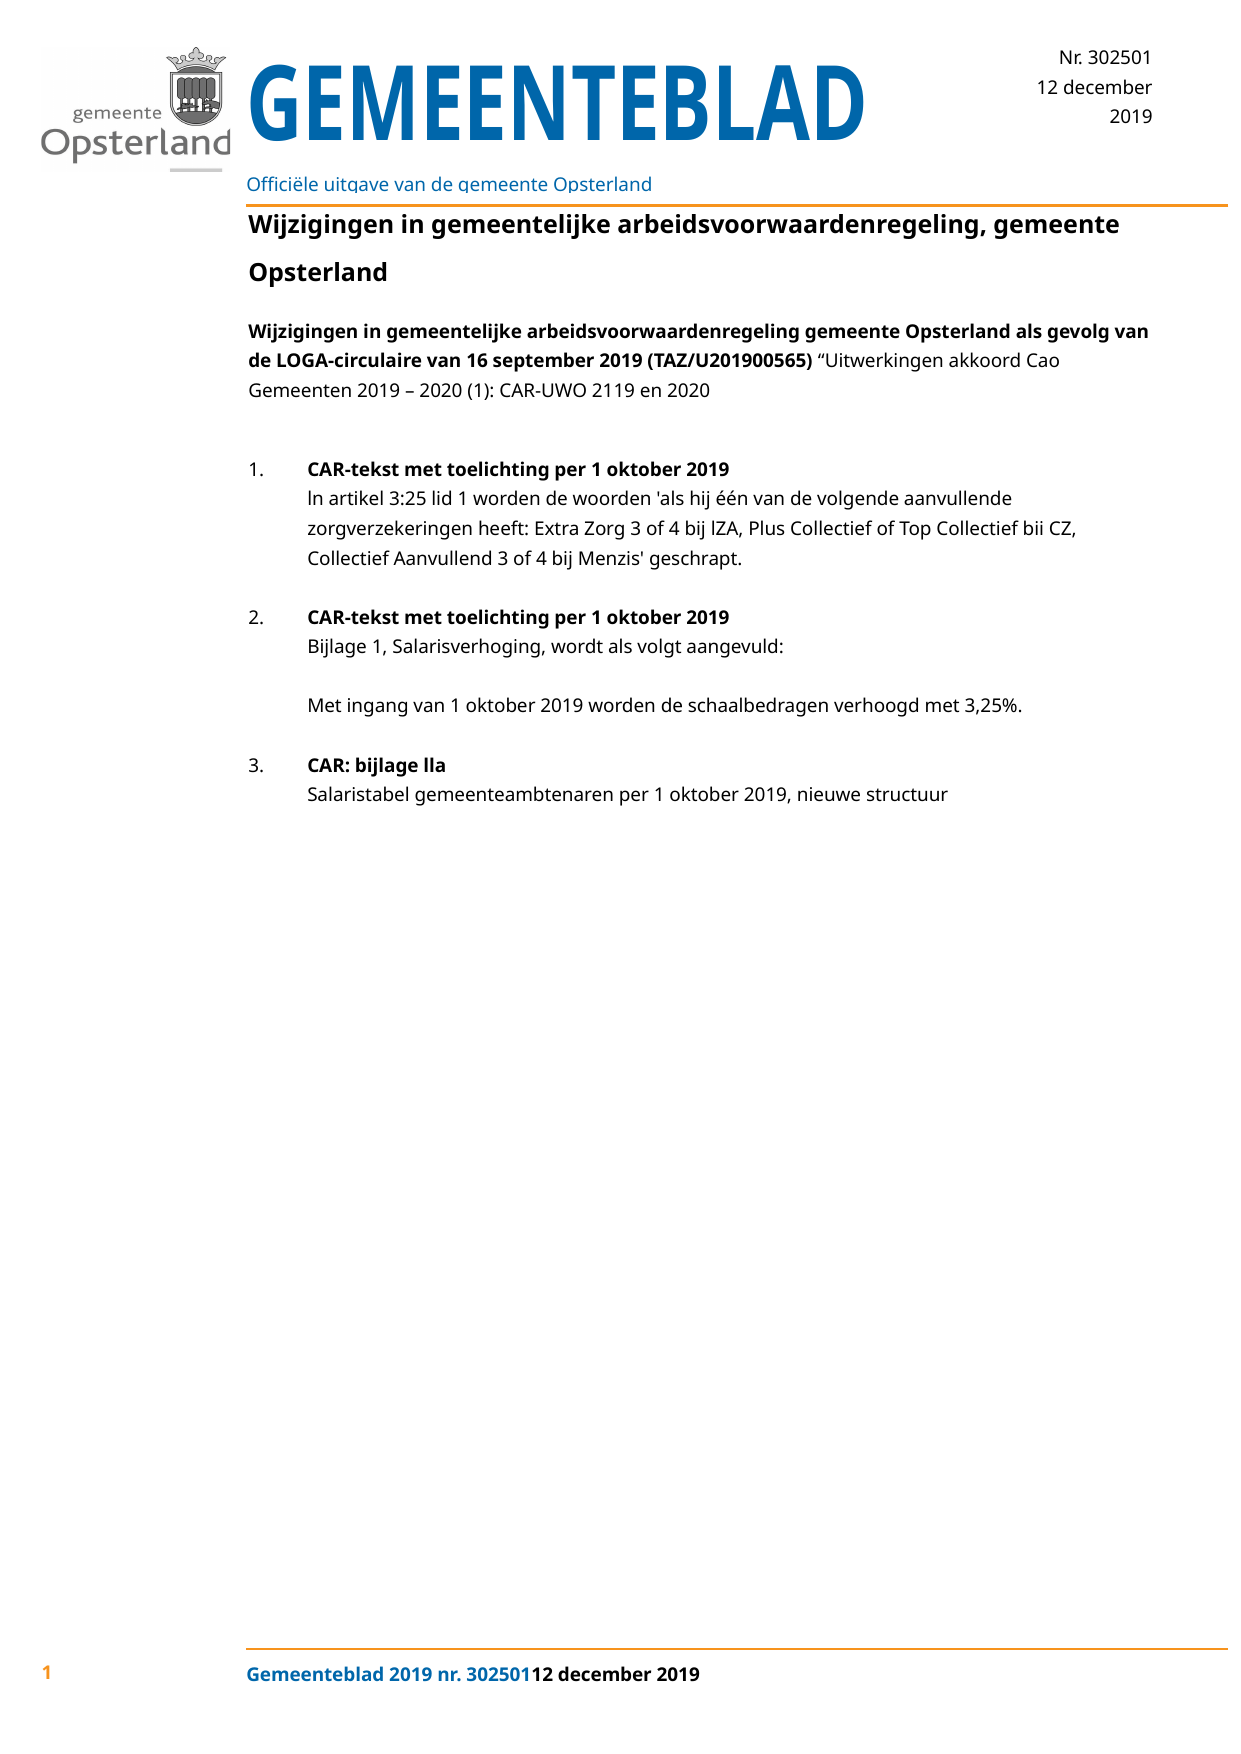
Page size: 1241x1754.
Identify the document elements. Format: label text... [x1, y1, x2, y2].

text Wijzigingen in gemeentelijke arbeidsvoorwaardenregeling gemeente Opsterland als gevolg van de LOGA-circulaire van 16 september 2019 (TAZ/U201900565) “Uitwerkingen akkoord Cao Gemeenten 2019 – 2020 (1): CAR-UWO 2119 en 2020 [248, 318, 1152, 403]
list CAR: bijlage lla [248, 752, 1152, 777]
picture [41, 47, 231, 172]
list CAR-tekst met toelichting per 1 oktober 2019 [248, 604, 1152, 629]
list CAR-tekst met toelichting per 1 oktober 2019 [248, 456, 1152, 482]
list ln artikel 3:25 lid 1 worden de woorden 'als hij één van de volgende aanvullende zorgverzekeringen heeft: Extra Zorg 3 of 4 bij lZA, Plus Collectief of Top Collectief bii CZ, Collectief Aanvullend 3 of 4 bij Menzis' geschrapt. [248, 486, 1152, 570]
list Bijlage 1, Salarisverhoging, wordt als volgt aangevuld: [248, 633, 1152, 659]
text Wijzigingen in gemeentelijke arbeidsvoorwaardenregeling, gemeente Opsterland [248, 207, 1152, 288]
list Met ingang van 1 oktober 2019 worden de schaalbedragen verhoogd met 3,25%. [248, 693, 1152, 718]
list Salaristabel gemeenteambtenaren per 1 oktober 2019, nieuwe structuur [248, 781, 1152, 807]
